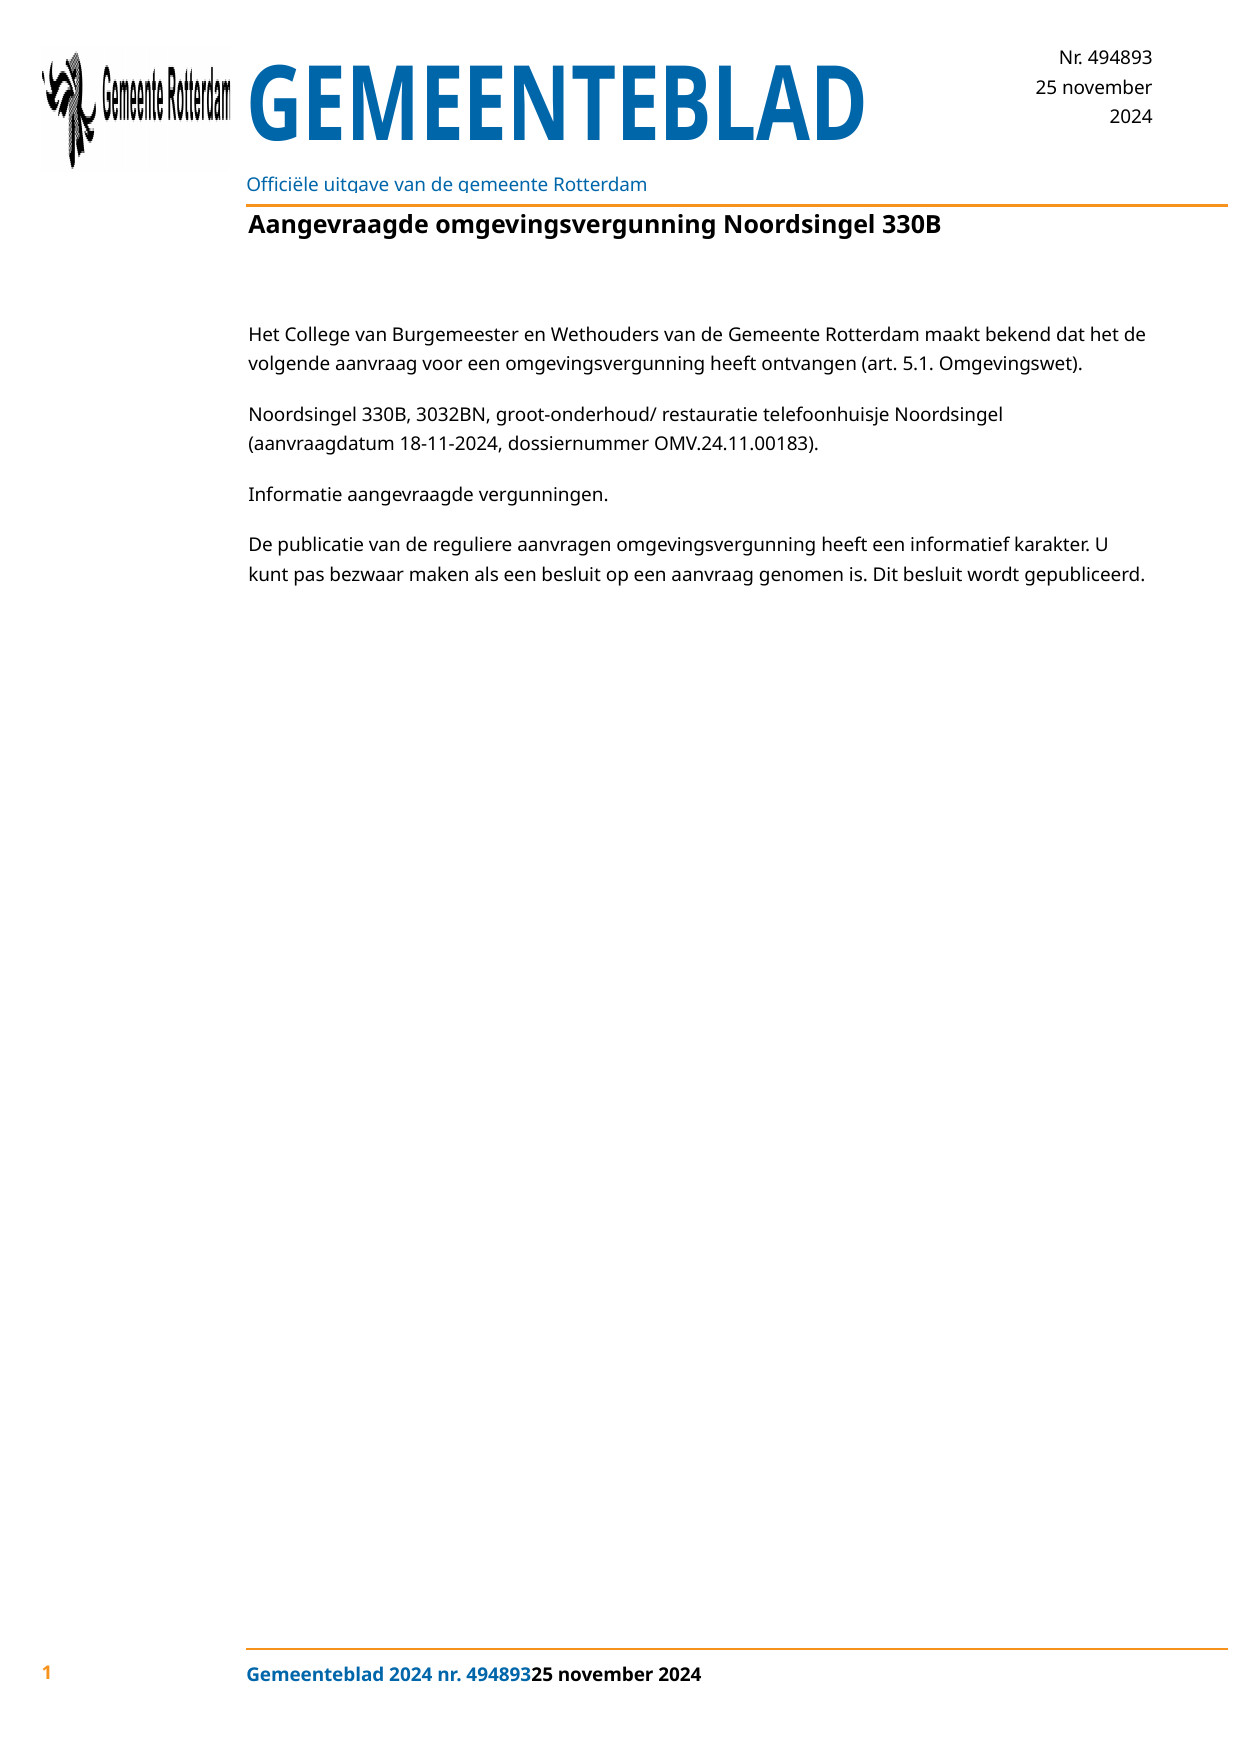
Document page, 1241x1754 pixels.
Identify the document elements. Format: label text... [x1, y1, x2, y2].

text Informatie aangevraagde vergunningen. [248, 481, 1152, 506]
picture [41, 47, 231, 172]
text Aangevraagde omgevingsvergunning Noordsingel 330B [248, 207, 1152, 241]
text Het College van Burgemeester en Wethouders van de Gemeente Rotterdam maakt bekend dat het de volgende aanvraag voor een omgevingsvergunning heeft ontvangen (art. 5.1. Omgevingswet). [248, 321, 1152, 376]
text Noordsingel 330B, 3032BN, groot-onderhoud/ restauratie telefoonhuisje Noordsingel (aanvraagdatum 18-11-2024, dossiernummer OMV.24.11.00183). [248, 401, 1152, 456]
text De publicatie van de reguliere aanvragen omgevingsvergunning heeft een informatief karakter. U kunt pas bezwaar maken als een besluit op een aanvraag genomen is. Dit besluit wordt gepubliceerd. [248, 531, 1152, 586]
